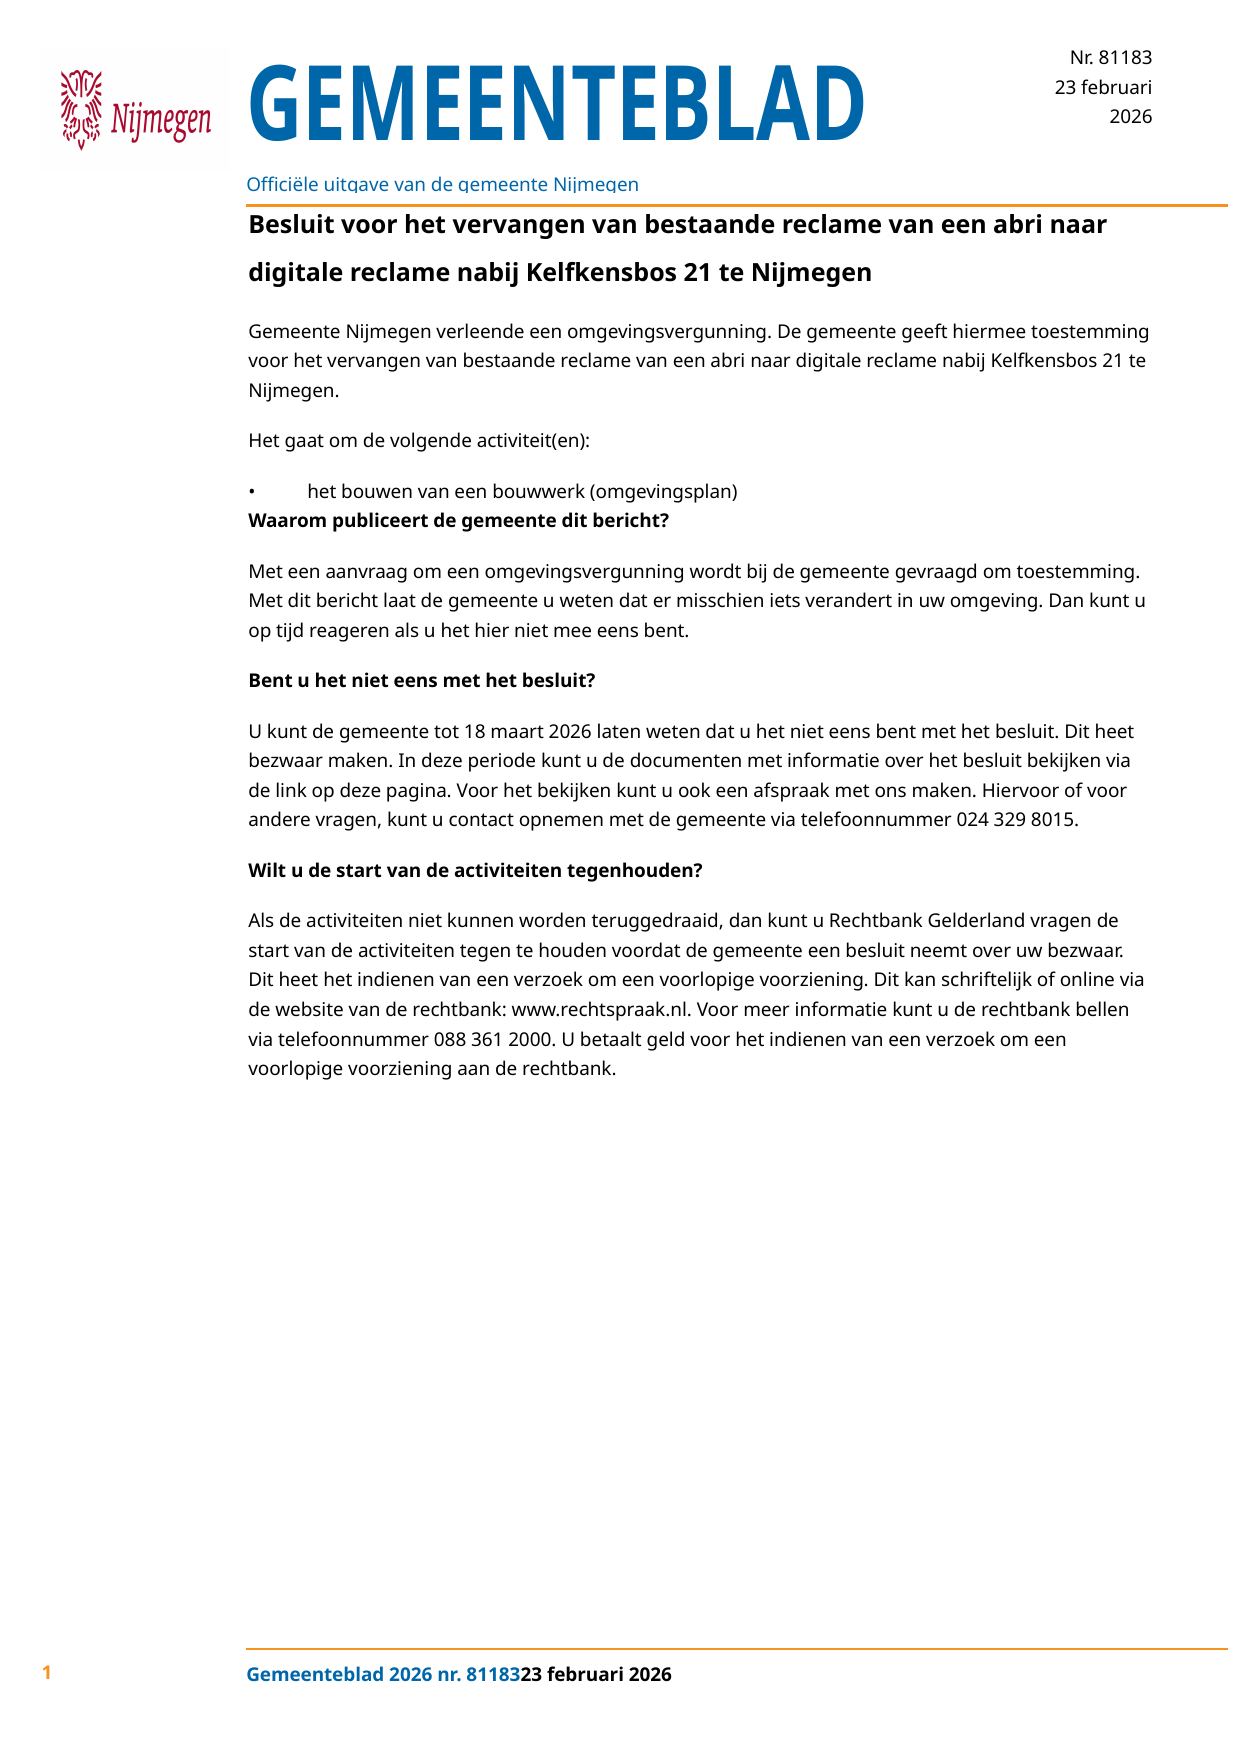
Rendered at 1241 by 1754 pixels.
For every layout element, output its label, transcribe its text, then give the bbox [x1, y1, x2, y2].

picture [41, 47, 231, 172]
text Als de activiteiten niet kunnen worden teruggedraaid, dan kunt u Rechtbank Gelderland vragen de start van de activiteiten tegen te houden voordat de gemeente een besluit neemt over uw bezwaar. Dit heet het indienen van een verzoek om een voorlopige voorziening. Dit kan schriftelijk of online via de website van de rechtbank: www.rechtspraak.nl. Voor meer informatie kunt u de rechtbank bellen via telefoonnummer 088 361 2000. U betaalt geld voor het indienen van een verzoek om een voorlopige voorziening aan de rechtbank. [248, 907, 1152, 1081]
text U kunt de gemeente tot 18 maart 2026 laten weten dat u het niet eens bent met het besluit. Dit heet bezwaar maken. In deze periode kunt u de documenten met informatie over het besluit bekijken via de link op deze pagina. Voor het bekijken kunt u ook een afspraak met ons maken. Hiervoor of voor andere vragen, kunt u contact opnemen met de gemeente via telefoonnummer 024 329 8015. [248, 718, 1152, 832]
text Bent u het niet eens met het besluit? [248, 667, 1152, 693]
text Besluit voor het vervangen van bestaande reclame van een abri naar digitale reclame nabij Kelfkensbos 21 te Nijmegen [248, 207, 1152, 288]
list het bouwen van een bouwwerk (omgevingsplan) [248, 478, 1152, 504]
text Het gaat om de volgende activiteit(en): [248, 427, 1152, 453]
text Gemeente Nijmegen verleende een omgevingsvergunning. De gemeente geeft hiermee toestemming voor het vervangen van bestaande reclame van een abri naar digitale reclame nabij Kelfkensbos 21 te Nijmegen. [248, 318, 1152, 403]
text Met een aanvraag om een omgevingsvergunning wordt bij de gemeente gevraagd om toestemming. Met dit bericht laat de gemeente u weten dat er misschien iets verandert in uw omgeving. Dan kunt u op tijd reageren als u het hier niet mee eens bent. [248, 558, 1152, 643]
text Waarom publiceert de gemeente dit bericht? [248, 507, 1152, 533]
text Wilt u de start van de activiteiten tegenhouden? [248, 857, 1152, 883]
